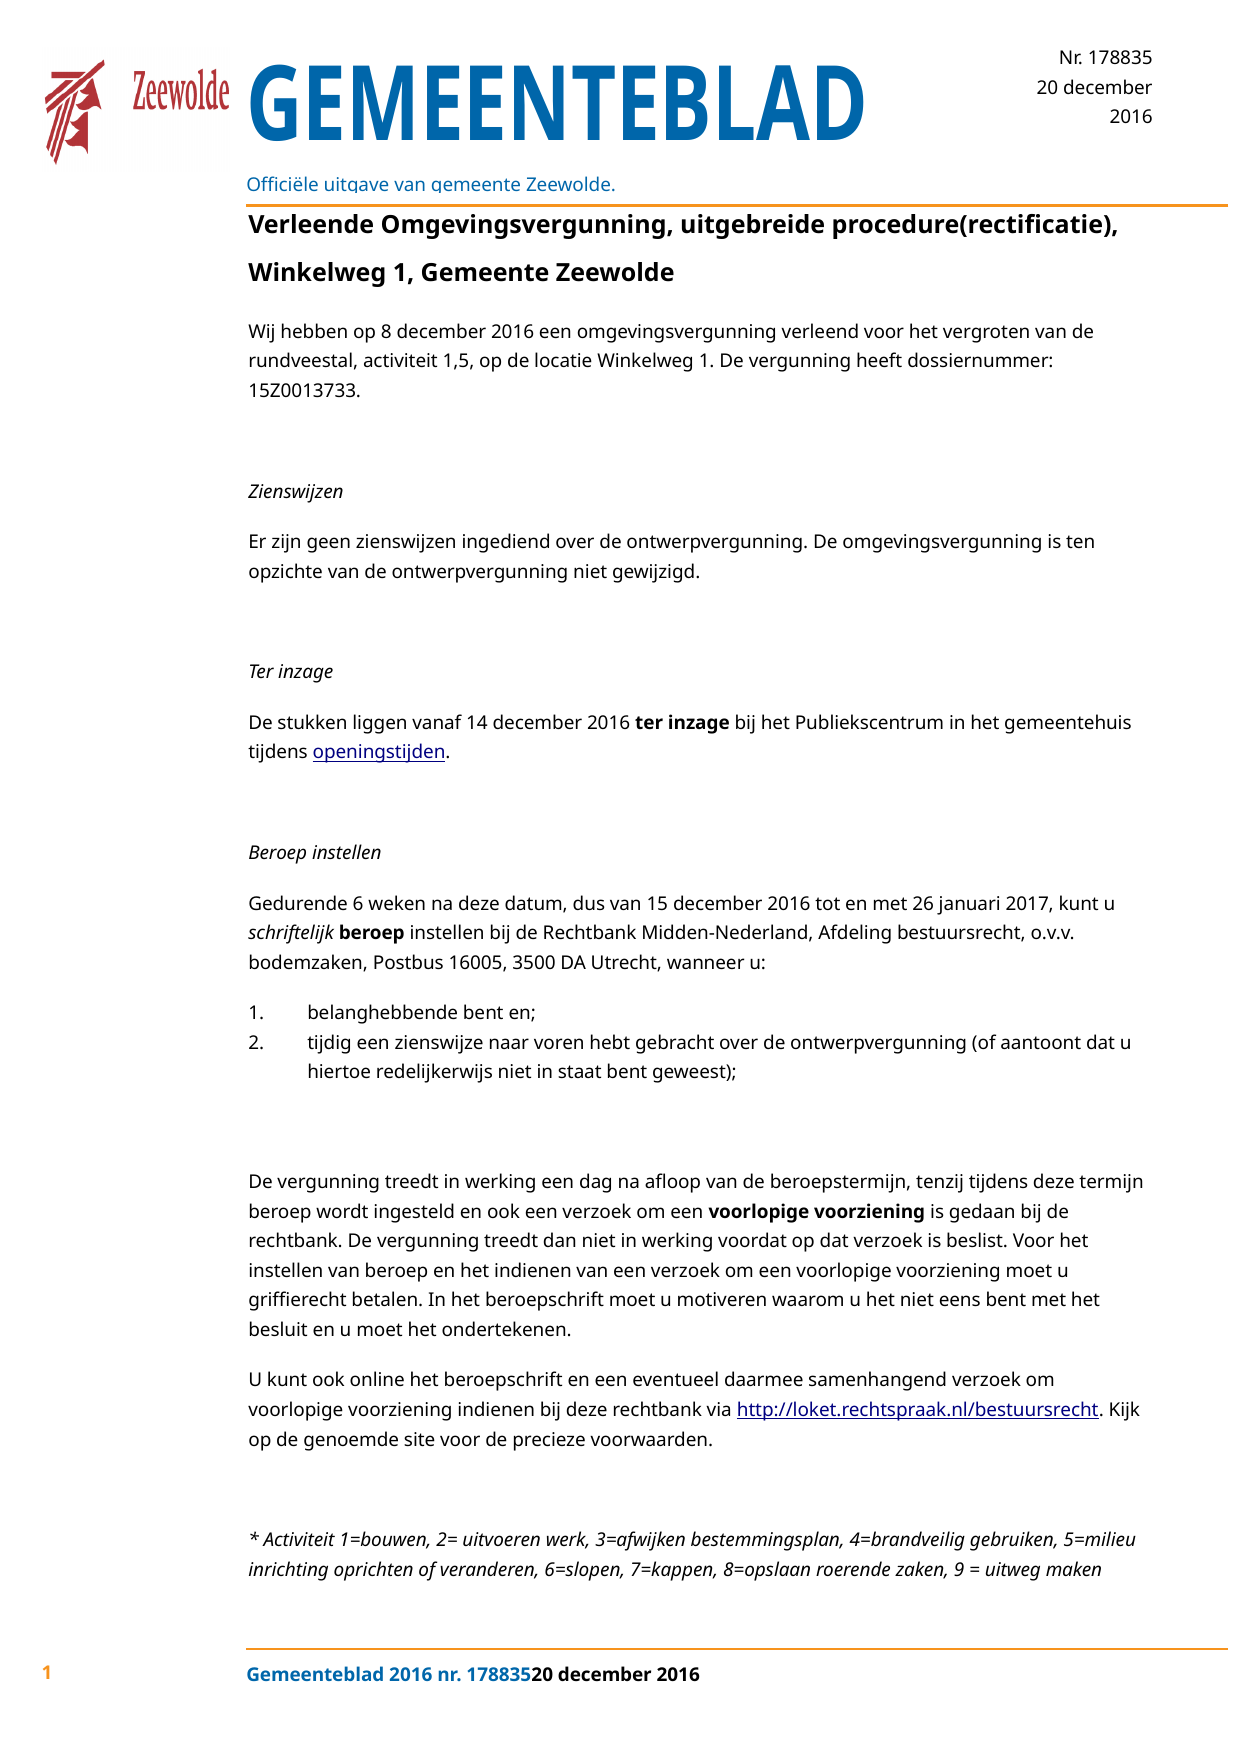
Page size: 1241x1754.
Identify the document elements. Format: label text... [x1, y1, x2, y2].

text Er zijn geen zienswijzen ingediend over de ontwerpvergunning. De omgevingsvergunning is ten opzichte van de ontwerpvergunning niet gewijzigd. [248, 528, 1152, 584]
text Verleende Omgevingsvergunning, uitgebreide procedure(rectificatie), Winkelweg 1, Gemeente Zeewolde [248, 207, 1152, 288]
text Beroep instellen [248, 839, 1152, 865]
text Ter inzage [248, 659, 1152, 684]
text Zienswijzen [248, 478, 1152, 504]
text De vergunning treedt in werking een dag na afloop van de beroepstermijn, tenzij tijdens deze termijn beroep wordt ingesteld en ook een verzoek om een voorlopige voorziening is gedaan bij de rechtbank. De vergunning treedt dan niet in werking voordat op dat verzoek is beslist. Voor het instellen van beroep en het indienen van een verzoek om een voorlopige voorziening moet u griffierecht betalen. In het beroepschrift moet u motiveren waarom u het niet eens bent met het besluit en u moet het ondertekenen. [248, 1168, 1152, 1342]
text * Activiteit 1=bouwen, 2= uitvoeren werk, 3=afwijken bestemmingsplan, 4=brandveilig gebruiken, 5=milieu inrichting oprichten of veranderen, 6=slopen, 7=kappen, 8=opslaan roerende zaken, 9 = uitweg maken [248, 1527, 1152, 1582]
picture [41, 47, 231, 172]
list belanghebbende bent en; [248, 999, 1152, 1025]
text Wij hebben op 8 december 2016 een omgevingsvergunning verleend voor het vergroten van de rundveestal, activiteit 1,5, op de locatie Winkelweg 1. De vergunning heeft dossiernummer: 15Z0013733. [248, 318, 1152, 403]
list tijdig een zienswijze naar voren hebt gebracht over de ontwerpvergunning (of aantoont dat u hiertoe redelijkerwijs niet in staat bent geweest); [248, 1029, 1152, 1084]
text Gedurende 6 weken na deze datum, dus van 15 december 2016 tot en met 26 januari 2017, kunt u schriftelijk beroep instellen bij de Rechtbank Midden-Nederland, Afdeling bestuursrecht, o.v.v. bodemzaken, Postbus 16005, 3500 DA Utrecht, wanneer u: [248, 890, 1152, 975]
text U kunt ook online het beroepschrift en een eventueel daarmee samenhangend verzoek om voorlopige voorziening indienen bij deze rechtbank via http://loket.rechtspraak.nl/bestuursrecht. Kijk op de genoemde site voor de precieze voorwaarden. [248, 1367, 1152, 1452]
text De stukken liggen vanaf 14 december 2016 ter inzage bij het Publiekscentrum in het gemeentehuis tijdens openingstijden. [248, 709, 1152, 764]
